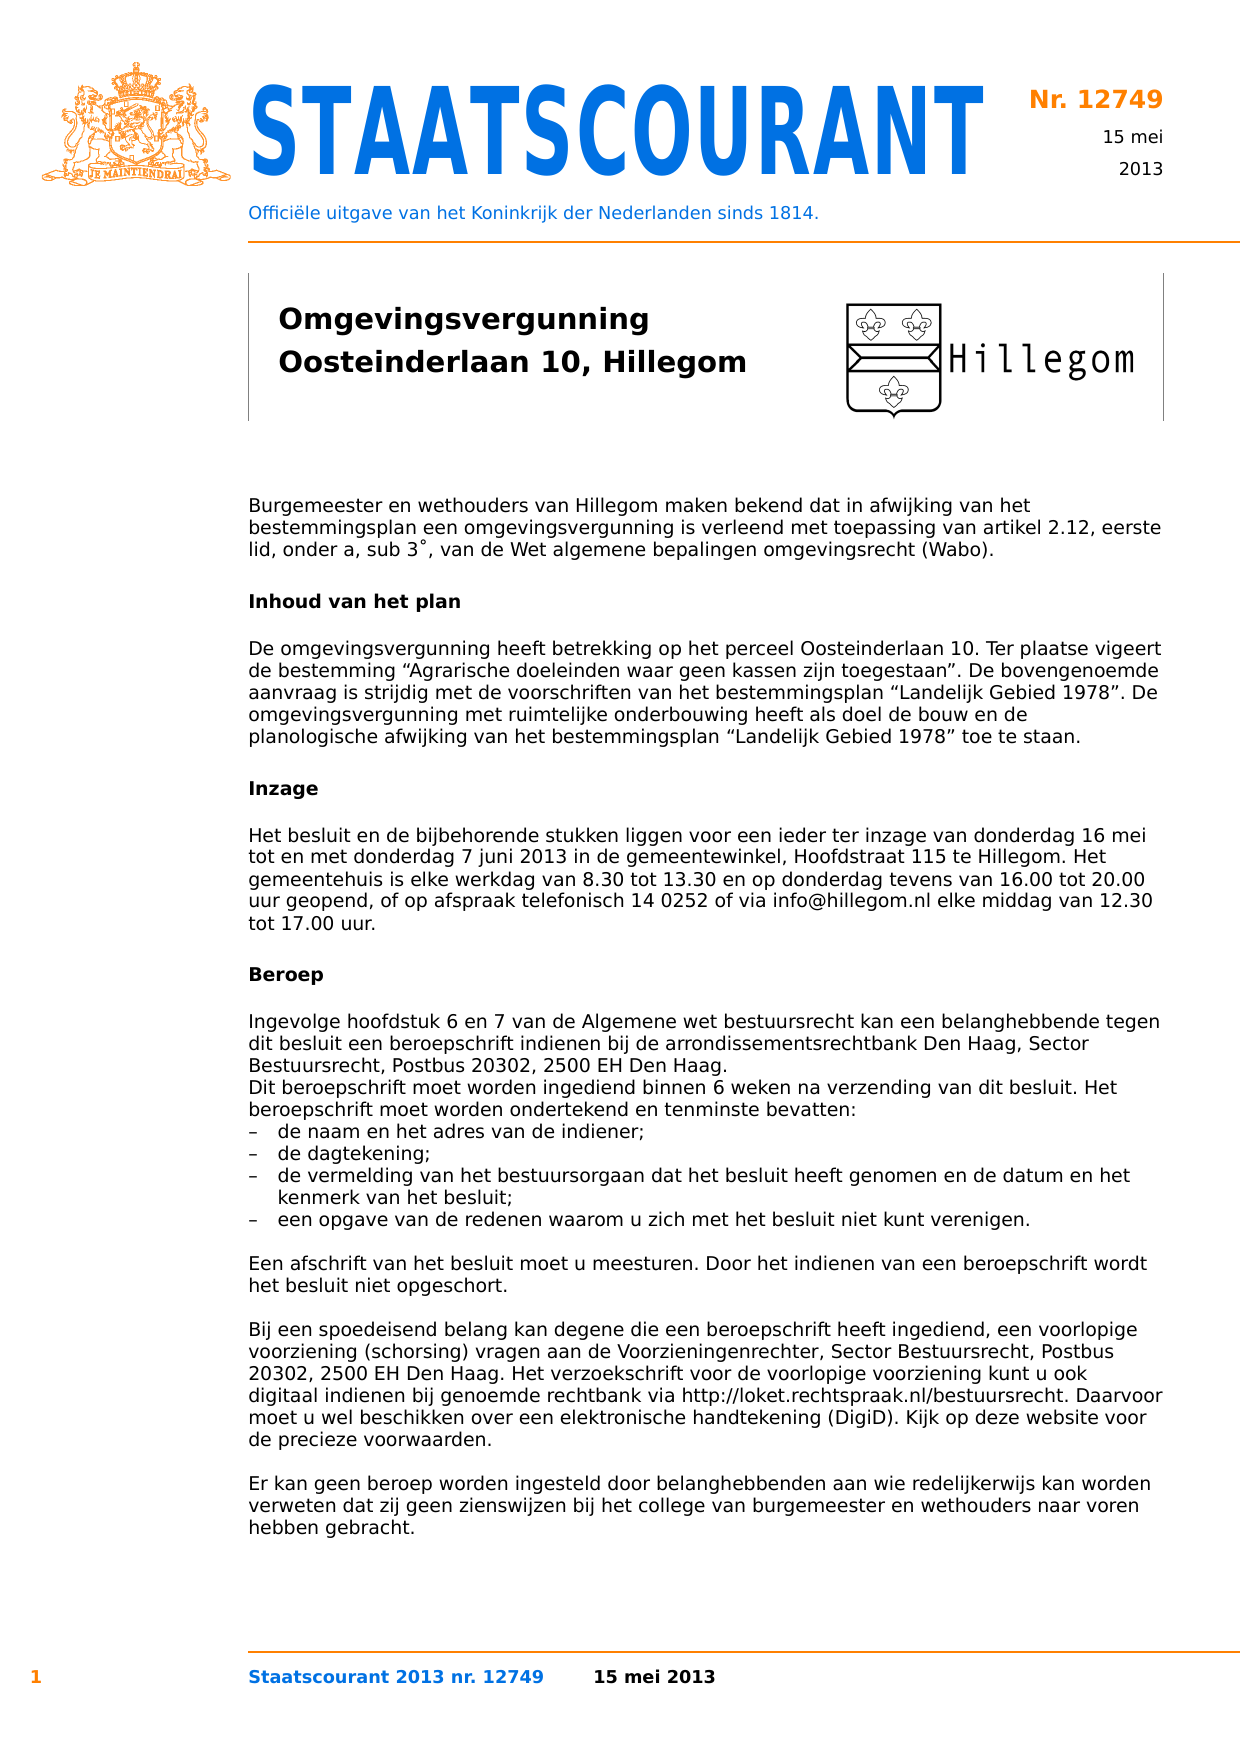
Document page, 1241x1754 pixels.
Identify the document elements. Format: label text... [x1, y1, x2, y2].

picture [41, 62, 231, 186]
table_header Nr. 12749 [998, 62, 1240, 121]
subtitle Inhoud van het plan [248, 591, 1163, 613]
text Het besluit en de bijbehorende stukken liggen voor een ieder ter inzage van donderdag 16 mei tot en met donderdag 7 juni 2013 in de gemeentewinkel, Hoofdstraat 115 te Hillegom. Het gemeentehuis is elke werkdag van 8.30 tot 13.30 en op donderdag tevens van 16.00 tot 20.00 uur geopend, of op afspraak telefonisch 14 0252 of via info@hillegom.nl elke middag van 12.30 tot 17.00 uur. [248, 824, 1163, 934]
text Dit beroepschrift moet worden ingediend binnen 6 weken na verzending van dit besluit. Het beroepschrift moet worden ondertekend en tenminste bevatten: [248, 1077, 1163, 1121]
text Bij een spoedeisend belang kan degene die een beroepschrift heeft ingediend, een voorlopige voorziening (schorsing) vragen aan de Voorzieningenrechter, Sector Bestuursrecht, Postbus 20302, 2500 EH Den Haag. Het verzoekschrift voor de voorlopige voorziening kunt u ook digitaal indienen bij genoemde rechtbank via http://loket.rechtspraak.nl/bestuursrecht. Daarvoor moet u wel beschikken over een elektronische handtekening (DigiD). Kijk op deze website voor de precieze voorwaarden. [248, 1319, 1163, 1451]
table_cell Officiële uitgave van het Koninkrijk der Nederlanden sinds 1814. [248, 203, 1240, 241]
text De omgevingsvergunning heeft betrekking op het perceel Oosteinderlaan 10. Ter plaatse vigeert de bestemming “Agrarische doeleinden waar geen kassen zijn toegestaan”. De bovengenoemde aanvraag is strijdig met de voorschriften van het bestemmingsplan “Landelijk Gebied 1978”. De omgevingsvergunning met ruimtelijke onderbouwing heeft als doel de bouw en de planologische afwijking van het bestemmingsplan “Landelijk Gebied 1978” toe te staan. [248, 638, 1163, 747]
text Een afschrift van het besluit moet u meesturen. Door het indienen van een beroepschrift wordt het besluit niet opgeschort. [248, 1253, 1163, 1297]
text Burgemeester en wethouders van Hillegom maken bekend dat in afwijking van het bestemmingsplan een omgevingsvergunning is verleend met toepassing van artikel 2.12, eerste lid, onder a, sub 3˚, van de Wet algemene bepalingen omgevingsrecht (Wabo). [248, 495, 1163, 561]
text – de vermelding van het bestuursorgaan dat het besluit heeft genomen en de datum en het kenmerk van het besluit; [248, 1165, 1163, 1209]
table_cell 15 mei [998, 121, 1240, 153]
text Ingevolge hoofdstuk 6 en 7 van de Algemene wet bestuursrecht kan een belanghebbende tegen dit besluit een beroepschrift indienen bij de arrondissementsrechtbank Den Haag, Sector Bestuursrecht, Postbus 20302, 2500 EH Den Haag. [248, 1011, 1163, 1077]
text – een opgave van de redenen waarom u zich met het besluit niet kunt verenigen. [248, 1209, 1163, 1231]
table_header [25, 62, 248, 241]
table_header STAATSCOURANT [248, 62, 998, 203]
subtitle Omgevingsvergunning Oosteinderlaan 10, Hillegom [249, 273, 1163, 421]
text – de naam en het adres van de indiener; [248, 1121, 1163, 1143]
text Er kan geen beroep worden ingesteld door belanghebbenden aan wie redelijkerwijs kan worden verweten dat zij geen zienswijzen bij het college van burgemeester en wethouders naar voren hebben gebracht. [248, 1473, 1163, 1538]
table_cell 2013 [998, 153, 1240, 203]
subtitle Inzage [248, 777, 1163, 799]
picture [844, 302, 1134, 421]
subtitle Beroep [248, 964, 1163, 986]
text – de dagtekening; [248, 1143, 1163, 1165]
